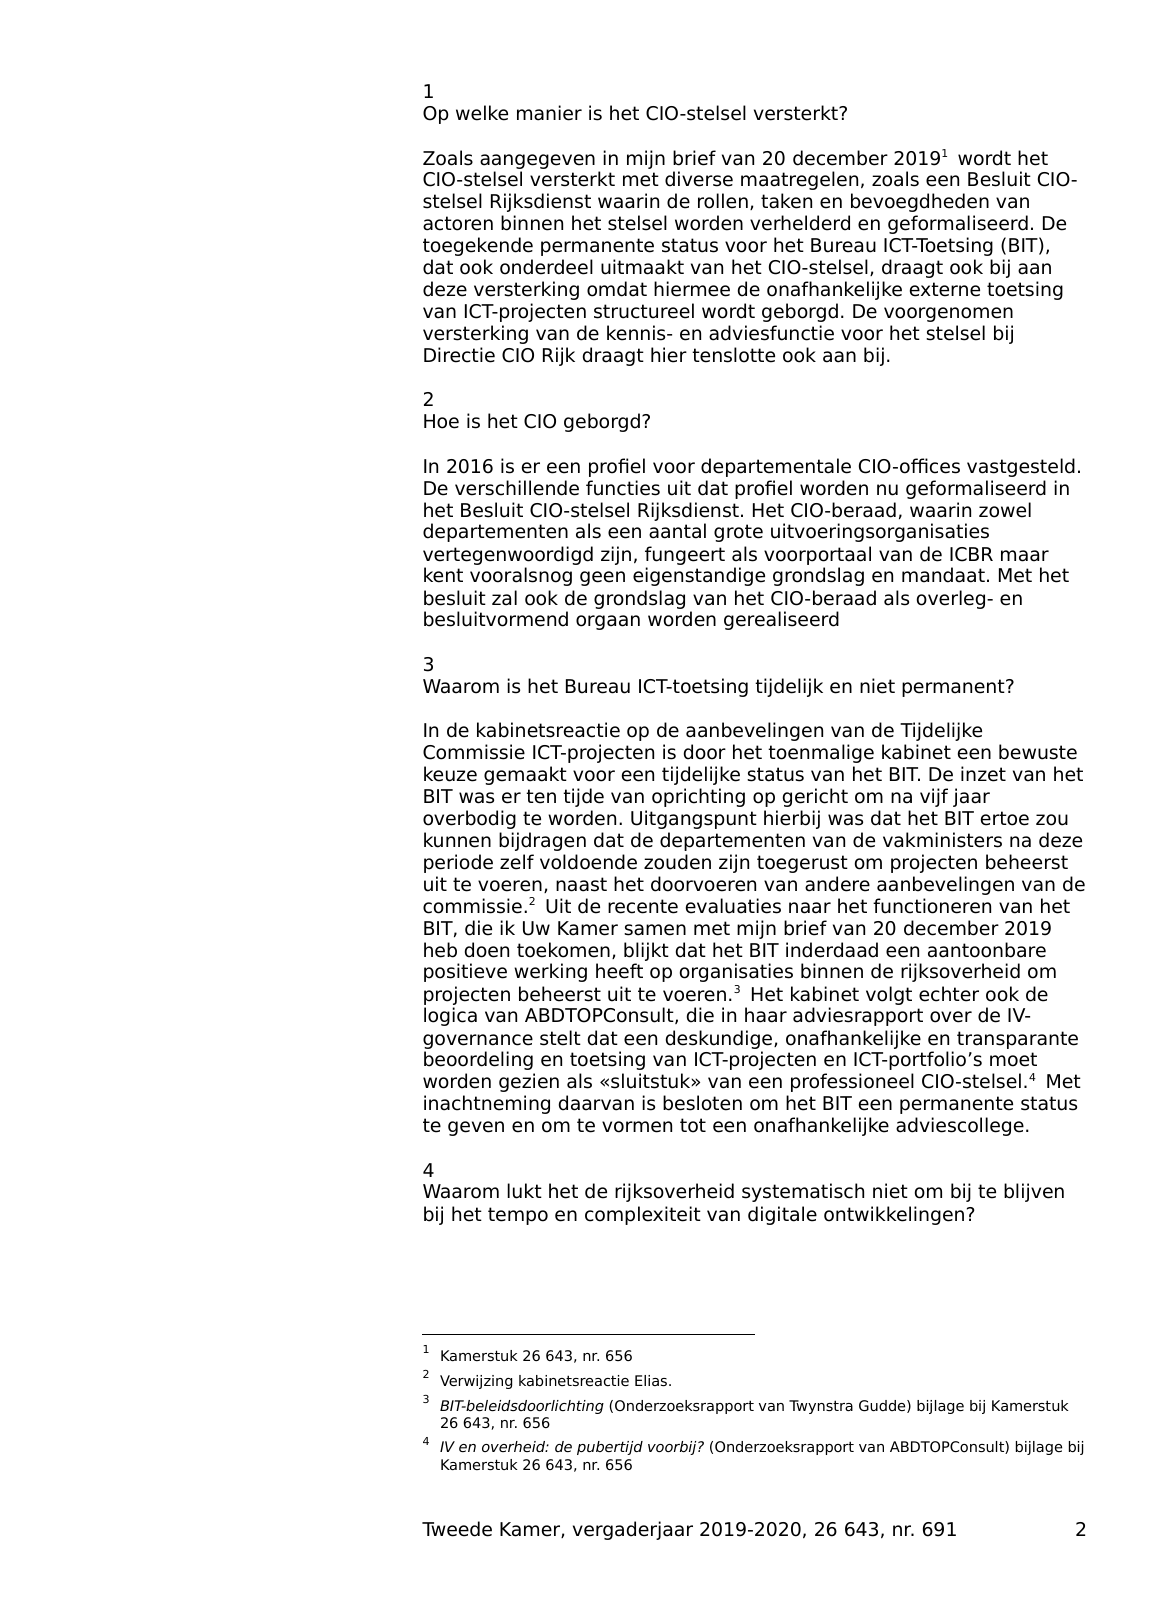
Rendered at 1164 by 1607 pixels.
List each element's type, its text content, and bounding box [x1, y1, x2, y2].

text In 2016 is er een profiel voor departementale CIO-offices vastgesteld. De verschillende functies uit dat profiel worden nu geformaliseerd in het Besluit CIO-stelsel Rijksdienst. Het CIO-beraad, waarin zowel departementen als een aantal grote uitvoeringsorganisaties vertegenwoordigd zijn, fungeert als voorportaal van de ICBR maar kent vooralsnog geen eigenstandige grondslag en mandaat. Met het besluit zal ook de grondslag van het CIO-beraad als overleg- en besluitvormend orgaan worden gerealiseerd [422, 456, 1087, 631]
text 1 [422, 81, 1087, 103]
text Op welke manier is het CIO-stelsel versterkt? [422, 103, 1087, 125]
text Waarom lukt het de rijksoverheid systematisch niet om bij te blijven bij het tempo en complexiteit van digitale ontwikkelingen? [422, 1181, 1087, 1225]
text Verwijzing kabinetsreactie Elias. [422, 1368, 1087, 1391]
text 3 [422, 653, 1087, 676]
text Hoe is het CIO geborgd? [422, 411, 1087, 433]
text 4 [422, 1159, 1087, 1181]
text IV en overheid: de pubertijd voorbij? (Onderzoeksrapport van ABDTOPConsult) bijlage bij Kamerstuk 26 643, nr. 656 [422, 1435, 1087, 1474]
text Kamerstuk 26 643, nr. 656 [422, 1343, 1087, 1366]
text 2 [422, 389, 1087, 411]
text BIT-beleidsdoorlichting (Onderzoeksrapport van Twynstra Gudde) bijlage bij Kamerstuk 26 643, nr. 656 [422, 1393, 1087, 1432]
text In de kabinetsreactie op de aanbevelingen van de Tijdelijke Commissie ICT-projecten is door het toenmalige kabinet een bewuste keuze gemaakt voor een tijdelijke status van het BIT. De inzet van het BIT was er ten tijde van oprichting op gericht om na vijf jaar overbodig te worden. Uitgangspunt hierbij was dat het BIT ertoe zou kunnen bijdragen dat de departementen van de vakministers na deze periode zelf voldoende zouden zijn toegerust om projecten beheerst uit te voeren, naast het doorvoeren van andere aanbevelingen van de commissie. Uit de recente evaluaties naar het functioneren van het BIT, die ik Uw Kamer samen met mijn brief van 20 december 2019 heb doen toekomen, blijkt dat het BIT inderdaad een aantoonbare positieve werking heeft op organisaties binnen de rijksoverheid om projecten beheerst uit te voeren. Het kabinet volgt echter ook de logica van ABDTOPConsult, die in haar adviesrapport over de IV-governance stelt dat een deskundige, onafhankelijke en transparante beoordeling en toetsing van ICT-projecten en ICT-portfolio’s moet worden gezien als «sluitstuk» van een professioneel CIO-stelsel. Met inachtneming daarvan is besloten om het BIT een permanente status te geven en om te vormen tot een onafhankelijke adviescollege. [422, 720, 1087, 1137]
text Zoals aangegeven in mijn brief van 20 december 2019 wordt het CIO-stelsel versterkt met diverse maatregelen, zoals een Besluit CIO-stelsel Rijksdienst waarin de rollen, taken en bevoegdheden van actoren binnen het stelsel worden verhelderd en geformaliseerd. De toegekende permanente status voor het Bureau ICT-Toetsing (BIT), dat ook onderdeel uitmaakt van het CIO-stelsel, draagt ook bij aan deze versterking omdat hiermee de onafhankelijke externe toetsing van ICT-projecten structureel wordt geborgd. De voorgenomen versterking van de kennis- en adviesfunctie voor het stelsel bij Directie CIO Rijk draagt hier tenslotte ook aan bij. [422, 147, 1087, 367]
text Waarom is het Bureau ICT-toetsing tijdelijk en niet permanent? [422, 676, 1087, 697]
